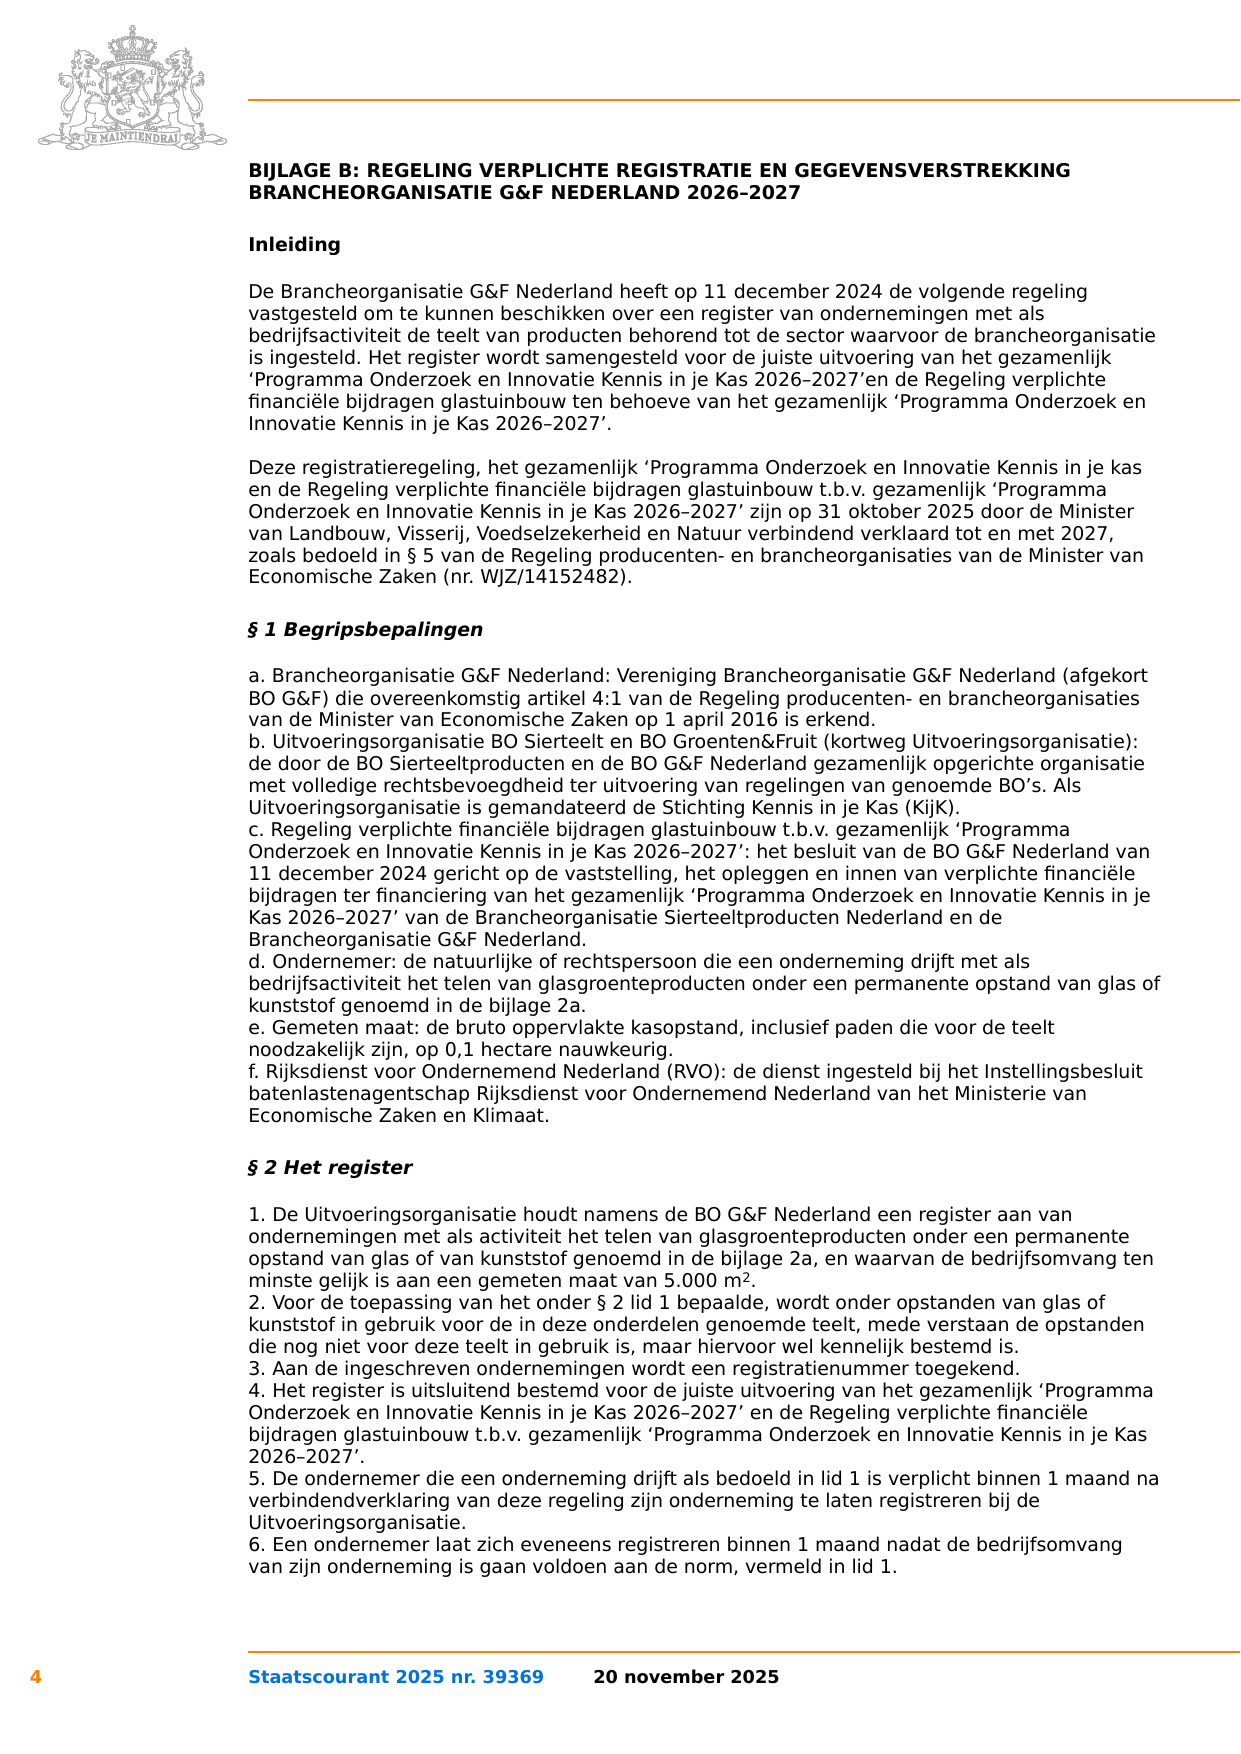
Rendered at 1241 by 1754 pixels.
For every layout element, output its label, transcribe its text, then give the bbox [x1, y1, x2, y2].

subtitle BIJLAGE B: REGELING VERPLICHTE REGISTRATIE EN GEGEVENSVERSTREKKING BRANCHEORGANISATIE G&F NEDERLAND 2026–2027 [248, 160, 1163, 204]
text c. Regeling verplichte financiële bijdragen glastuinbouw t.b.v. gezamenlijk ‘Programma Onderzoek en Innovatie Kennis in je Kas 2026–2027’: het besluit van de BO G&F Nederland van 11 december 2024 gericht op de vaststelling, het opleggen en innen van verplichte financiële bijdragen ter financiering van het gezamenlijk ‘Programma Onderzoek en Innovatie Kennis in je Kas 2026–2027’ van de Brancheorganisatie Sierteeltproducten Nederland en de Brancheorganisatie G&F Nederland. [248, 819, 1163, 951]
text e. Gemeten maat: de bruto oppervlakte kasopstand, inclusief paden die voor de teelt noodzakelijk zijn, op 0,1 hectare nauwkeurig. [248, 1017, 1163, 1061]
text d. Ondernemer: de natuurlijke of rechtspersoon die een onderneming drijft met als bedrijfsactiviteit het telen van glasgroenteproducten onder een permanente opstand van glas of kunststof genoemd in de bijlage 2a. [248, 951, 1163, 1017]
text b. Uitvoeringsorganisatie BO Sierteelt en BO Groenten&Fruit (kortweg Uitvoeringsorganisatie): de door de BO Sierteeltproducten en de BO G&F Nederland gezamenlijk opgerichte organisatie met volledige rechtsbevoegdheid ter uitvoering van regelingen van genoemde BO’s. Als Uitvoeringsorganisatie is gemandateerd de Stichting Kennis in je Kas (KijK). [248, 731, 1163, 819]
text 3. Aan de ingeschreven ondernemingen wordt een registratienummer toegekend. [248, 1358, 1163, 1380]
subtitle § 2 Het register [248, 1157, 1163, 1179]
text Deze registratieregeling, het gezamenlijk ‘Programma Onderzoek en Innovatie Kennis in je kas en de Regeling verplichte financiële bijdragen glastuinbouw t.b.v. gezamenlijk ‘Programma Onderzoek en Innovatie Kennis in je Kas 2026–2027’ zijn op 31 oktober 2025 door de Minister van Landbouw, Visserij, Voedselzekerheid en Natuur verbindend verklaard tot en met 2027, zoals bedoeld in § 5 van de Regeling producenten- en brancheorganisaties van de Minister van Economische Zaken (nr. WJZ/14152482). [248, 457, 1163, 588]
text 4. Het register is uitsluitend bestemd voor de juiste uitvoering van het gezamenlijk ‘Programma Onderzoek en Innovatie Kennis in je Kas 2026–2027’ en de Regeling verplichte financiële bijdragen glastuinbouw t.b.v. gezamenlijk ‘Programma Onderzoek en Innovatie Kennis in je Kas 2026–2027’. [248, 1380, 1163, 1468]
subtitle Inleiding [248, 234, 1163, 256]
text 1. De Uitvoeringsorganisatie houdt namens de BO G&F Nederland een register aan van ondernemingen met als activiteit het telen van glasgroenteproducten onder een permanente opstand van glas of van kunststof genoemd in de bijlage 2a, en waarvan de bedrijfsomvang ten minste gelijk is aan een gemeten maat van 5.000 m2. [248, 1204, 1163, 1292]
text De Brancheorganisatie G&F Nederland heeft op 11 december 2024 de volgende regeling vastgesteld om te kunnen beschikken over een register van ondernemingen met als bedrijfsactiviteit de teelt van producten behorend tot de sector waarvoor de brancheorganisatie is ingesteld. Het register wordt samengesteld voor de juiste uitvoering van het gezamenlijk ‘Programma Onderzoek en Innovatie Kennis in je Kas 2026–2027’en de Regeling verplichte financiële bijdragen glastuinbouw ten behoeve van het gezamenlijk ‘Programma Onderzoek en Innovatie Kennis in je Kas 2026–2027’. [248, 281, 1163, 435]
text 6. Een ondernemer laat zich eveneens registreren binnen 1 maand nadat de bedrijfsomvang van zijn onderneming is gaan voldoen aan de norm, vermeld in lid 1. [248, 1534, 1163, 1578]
picture [38, 25, 227, 150]
text f. Rijksdienst voor Ondernemend Nederland (RVO): de dienst ingesteld bij het Instellingsbesluit batenlastenagentschap Rijksdienst voor Ondernemend Nederland van het Ministerie van Economische Zaken en Klimaat. [248, 1061, 1163, 1127]
text a. Brancheorganisatie G&F Nederland: Vereniging Brancheorganisatie G&F Nederland (afgekort BO G&F) die overeenkomstig artikel 4:1 van de Regeling producenten- en brancheorganisaties van de Minister van Economische Zaken op 1 april 2016 is erkend. [248, 665, 1163, 731]
text 5. De ondernemer die een onderneming drijft als bedoeld in lid 1 is verplicht binnen 1 maand na verbindendverklaring van deze regeling zijn onderneming te laten registreren bij de Uitvoeringsorganisatie. [248, 1468, 1163, 1534]
subtitle § 1 Begripsbepalingen [248, 618, 1163, 640]
text 2. Voor de toepassing van het onder § 2 lid 1 bepaalde, wordt onder opstanden van glas of kunststof in gebruik voor de in deze onderdelen genoemde teelt, mede verstaan de opstanden die nog niet voor deze teelt in gebruik is, maar hiervoor wel kennelijk bestemd is. [248, 1292, 1163, 1358]
